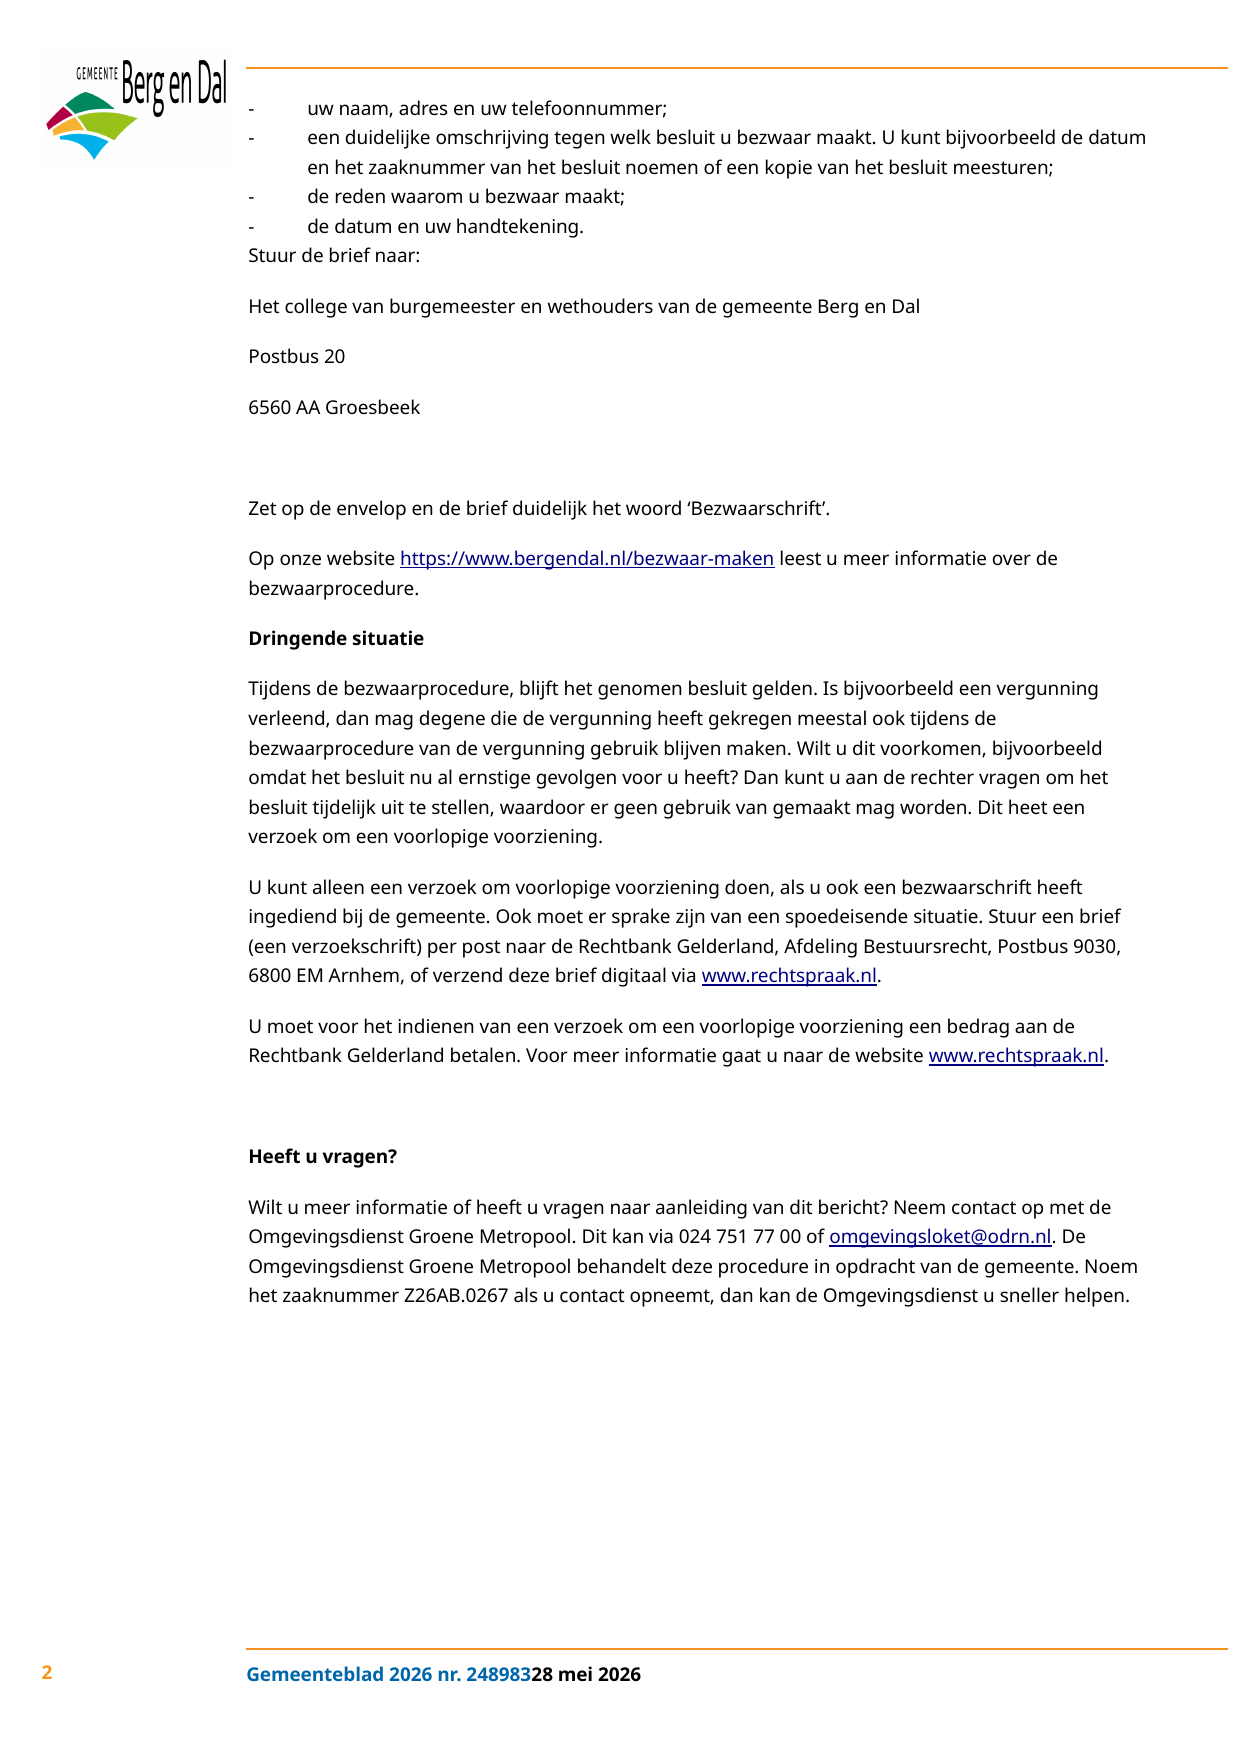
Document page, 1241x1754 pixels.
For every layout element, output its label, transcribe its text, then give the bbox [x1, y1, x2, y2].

text Heeft u vragen? [248, 1143, 1152, 1169]
text Stuur de brief naar: [248, 243, 1152, 268]
list uw naam, adres en uw telefoonnummer; [248, 95, 1152, 121]
picture [41, 47, 231, 172]
text Wilt u meer informatie of heeft u vragen naar aanleiding van dit bericht? Neem contact op met de Omgevingsdienst Groene Metropool. Dit kan via 024 751 77 00 of omgevingsloket@odrn.nl. De Omgevingsdienst Groene Metropool behandelt deze procedure in opdracht van de gemeente. Noem het zaaknummer Z26AB.0267 als u contact opneemt, dan kan de Omgevingsdienst u sneller helpen. [248, 1194, 1152, 1308]
text Op onze website https://www.bergendal.nl/bezwaar-maken leest u meer informatie over de bezwaarprocedure. [248, 545, 1152, 601]
text Het college van burgemeester en wethouders van de gemeente Berg en Dal [248, 293, 1152, 319]
text 6560 AA Groesbeek [248, 394, 1152, 420]
list de datum en uw handtekening. [248, 213, 1152, 239]
text U moet voor het indienen van een verzoek om een voorlopige voorziening een bedrag aan de Rechtbank Gelderland betalen. Voor meer informatie gaat u naar de website www.rechtspraak.nl. [248, 1013, 1152, 1068]
list de reden waarom u bezwaar maakt; [248, 183, 1152, 209]
text Dringende situatie [248, 625, 1152, 651]
text Postbus 20 [248, 343, 1152, 369]
text U kunt alleen een verzoek om voorlopige voorziening doen, als u ook een bezwaarschrift heeft ingediend bij de gemeente. Ook moet er sprake zijn van een spoedeisende situatie. Stuur een brief (een verzoekschrift) per post naar de Rechtbank Gelderland, Afdeling Bestuursrecht, Postbus 9030, 6800 EM Arnhem, of verzend deze brief digitaal via www.rechtspraak.nl. [248, 874, 1152, 988]
list een duidelijke omschrijving tegen welk besluit u bezwaar maakt. U kunt bijvoorbeeld de datum en het zaaknummer van het besluit noemen of een kopie van het besluit meesturen; [248, 124, 1152, 180]
text Zet op de envelop en de brief duidelijk het woord ‘Bezwaarschrift’. [248, 495, 1152, 521]
text Tijdens de bezwaarprocedure, blijft het genomen besluit gelden. Is bijvoorbeeld een vergunning verleend, dan mag degene die de vergunning heeft gekregen meestal ook tijdens de bezwaarprocedure van de vergunning gebruik blijven maken. Wilt u dit voorkomen, bijvoorbeeld omdat het besluit nu al ernstige gevolgen voor u heeft? Dan kunt u aan de rechter vragen om het besluit tijdelijk uit te stellen, waardoor er geen gebruik van gemaakt mag worden. Dit heet een verzoek om een voorlopige voorziening. [248, 676, 1152, 849]
